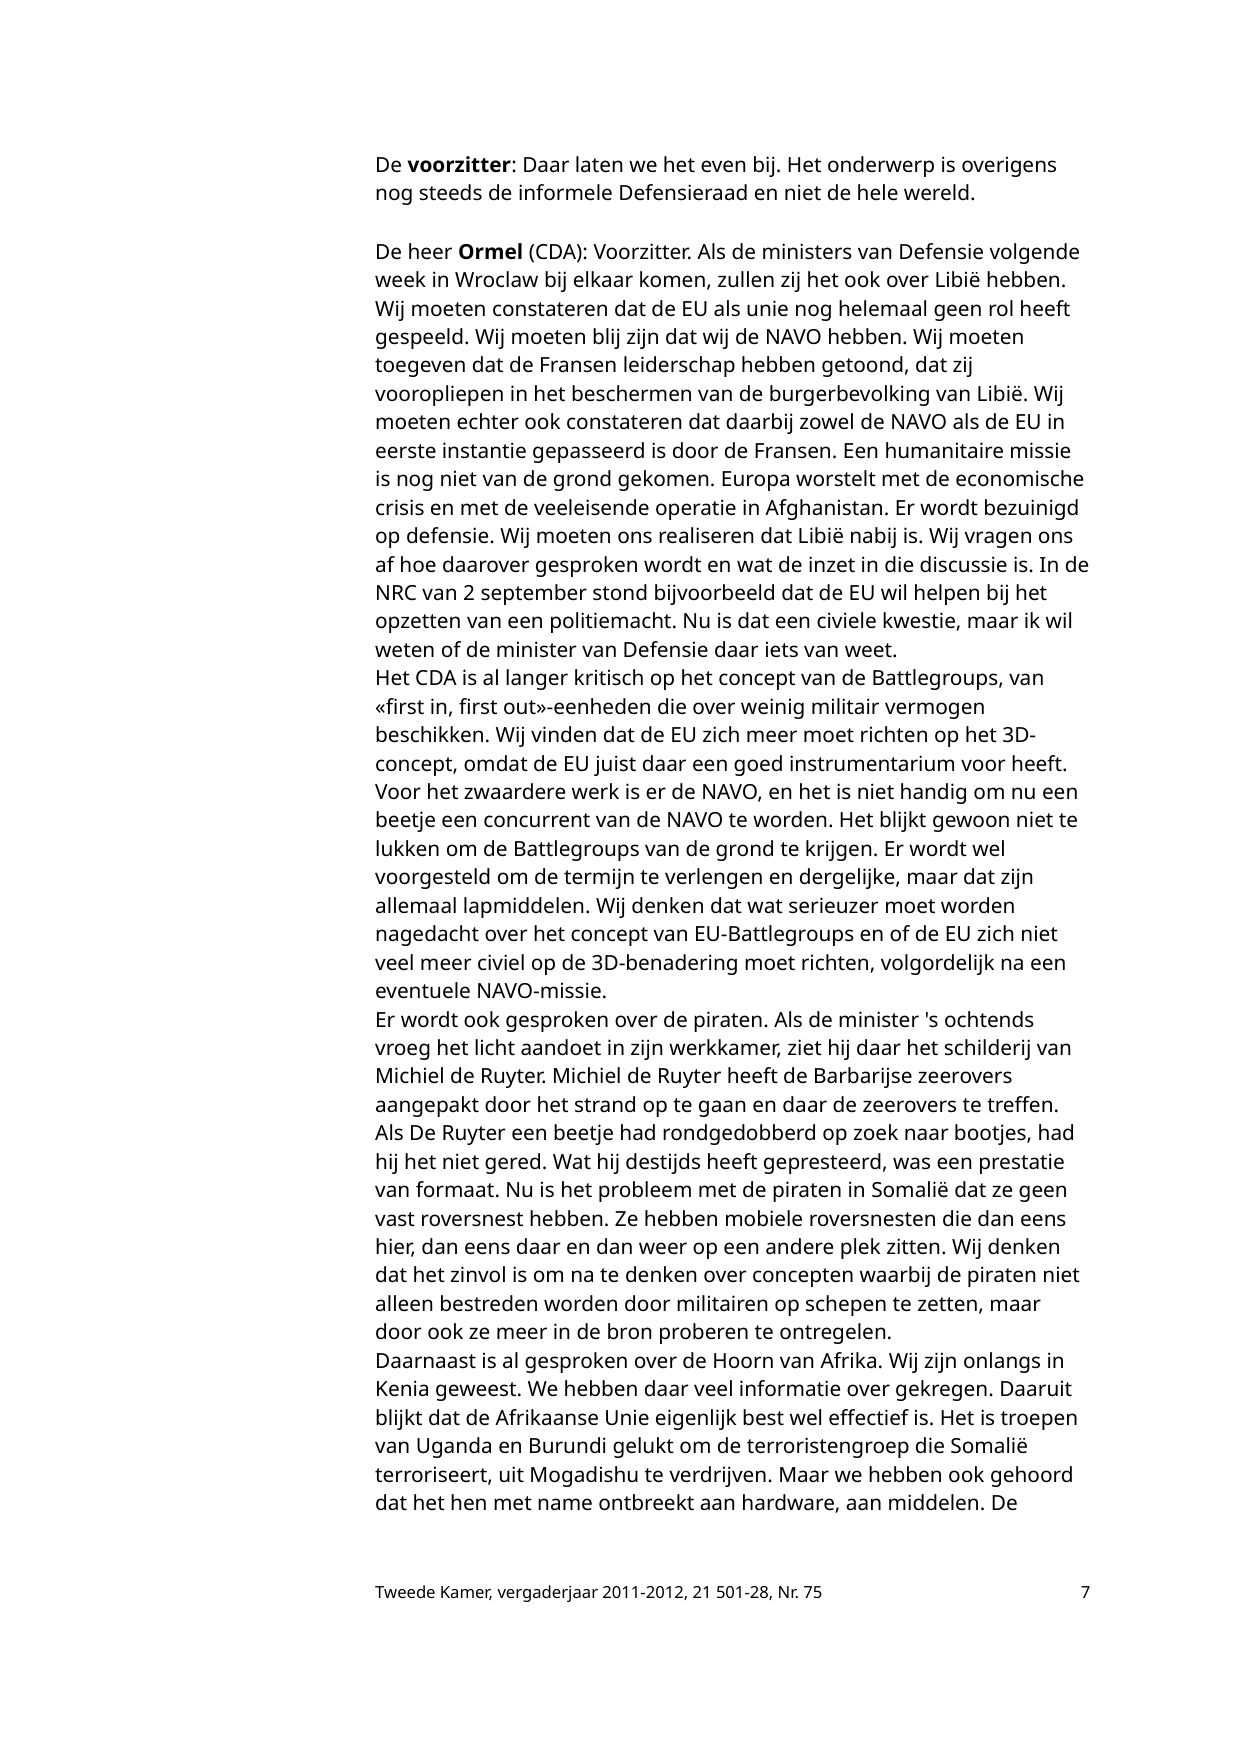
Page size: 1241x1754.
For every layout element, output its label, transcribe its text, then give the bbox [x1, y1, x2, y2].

text Het CDA is al langer kritisch op het concept van de Battlegroups, van «first in, first out»-eenheden die over weinig militair vermogen beschikken. Wij vinden dat de EU zich meer moet richten op het 3D-concept, omdat de EU juist daar een goed instrumentarium voor heeft. Voor het zwaardere werk is er de NAVO, en het is niet handig om nu een beetje een concurrent van de NAVO te worden. Het blijkt gewoon niet te lukken om de Battlegroups van de grond te krijgen. Er wordt wel voorgesteld om de termijn te verlengen en dergelijke, maar dat zijn allemaal lapmiddelen. Wij denken dat wat serieuzer moet worden nagedacht over het concept van EU-Battlegroups en of de EU zich niet veel meer civiel op de 3D-benadering moet richten, volgordelijk na een eventuele NAVO-missie. [375, 663, 1090, 1005]
text De heer Ormel (CDA): Voorzitter. Als de ministers van Defensie volgende week in Wroclaw bij elkaar komen, zullen zij het ook over Libië hebben. Wij moeten constateren dat de EU als unie nog helemaal geen rol heeft gespeeld. Wij moeten blij zijn dat wij de NAVO hebben. Wij moeten toegeven dat de Fransen leiderschap hebben getoond, dat zij vooropliepen in het beschermen van de burgerbevolking van Libië. Wij moeten echter ook constateren dat daarbij zowel de NAVO als de EU in eerste instantie gepasseerd is door de Fransen. Een humanitaire missie is nog niet van de grond gekomen. Europa worstelt met de economische crisis en met de veeleisende operatie in Afghanistan. Er wordt bezuinigd op defensie. Wij moeten ons realiseren dat Libië nabij is. Wij vragen ons af hoe daarover gesproken wordt en wat de inzet in die discussie is. In de NRC van 2 september stond bijvoorbeeld dat de EU wil helpen bij het opzetten van een politiemacht. Nu is dat een civiele kwestie, maar ik wil weten of de minister van Defensie daar iets van weet. [375, 237, 1090, 663]
text Daarnaast is al gesproken over de Hoorn van Afrika. Wij zijn onlangs in Kenia geweest. We hebben daar veel informatie over gekregen. Daaruit blijkt dat de Afrikaanse Unie eigenlijk best wel effectief is. Het is troepen van Uganda en Burundi gelukt om de terroristengroep die Somalië terroriseert, uit Mogadishu te verdrijven. Maar we hebben ook gehoord dat het hen met name ontbreekt aan hardware, aan middelen. De [375, 1346, 1090, 1517]
text De voorzitter: Daar laten we het even bij. Het onderwerp is overigens nog steeds de informele Defensieraad en niet de hele wereld. [375, 150, 1090, 207]
text Er wordt ook gesproken over de piraten. Als de minister 's ochtends vroeg het licht aandoet in zijn werkkamer, ziet hij daar het schilderij van Michiel de Ruyter. Michiel de Ruyter heeft de Barbarijse zeerovers aangepakt door het strand op te gaan en daar de zeerovers te treffen. Als De Ruyter een beetje had rondgedobberd op zoek naar bootjes, had hij het niet gered. Wat hij destijds heeft gepresteerd, was een prestatie van formaat. Nu is het probleem met de piraten in Somalië dat ze geen vast roversnest hebben. Ze hebben mobiele roversnesten die dan eens hier, dan eens daar en dan weer op een andere plek zitten. Wij denken dat het zinvol is om na te denken over concepten waarbij de piraten niet alleen bestreden worden door militairen op schepen te zetten, maar door ook ze meer in de bron proberen te ontregelen. [375, 1005, 1090, 1346]
